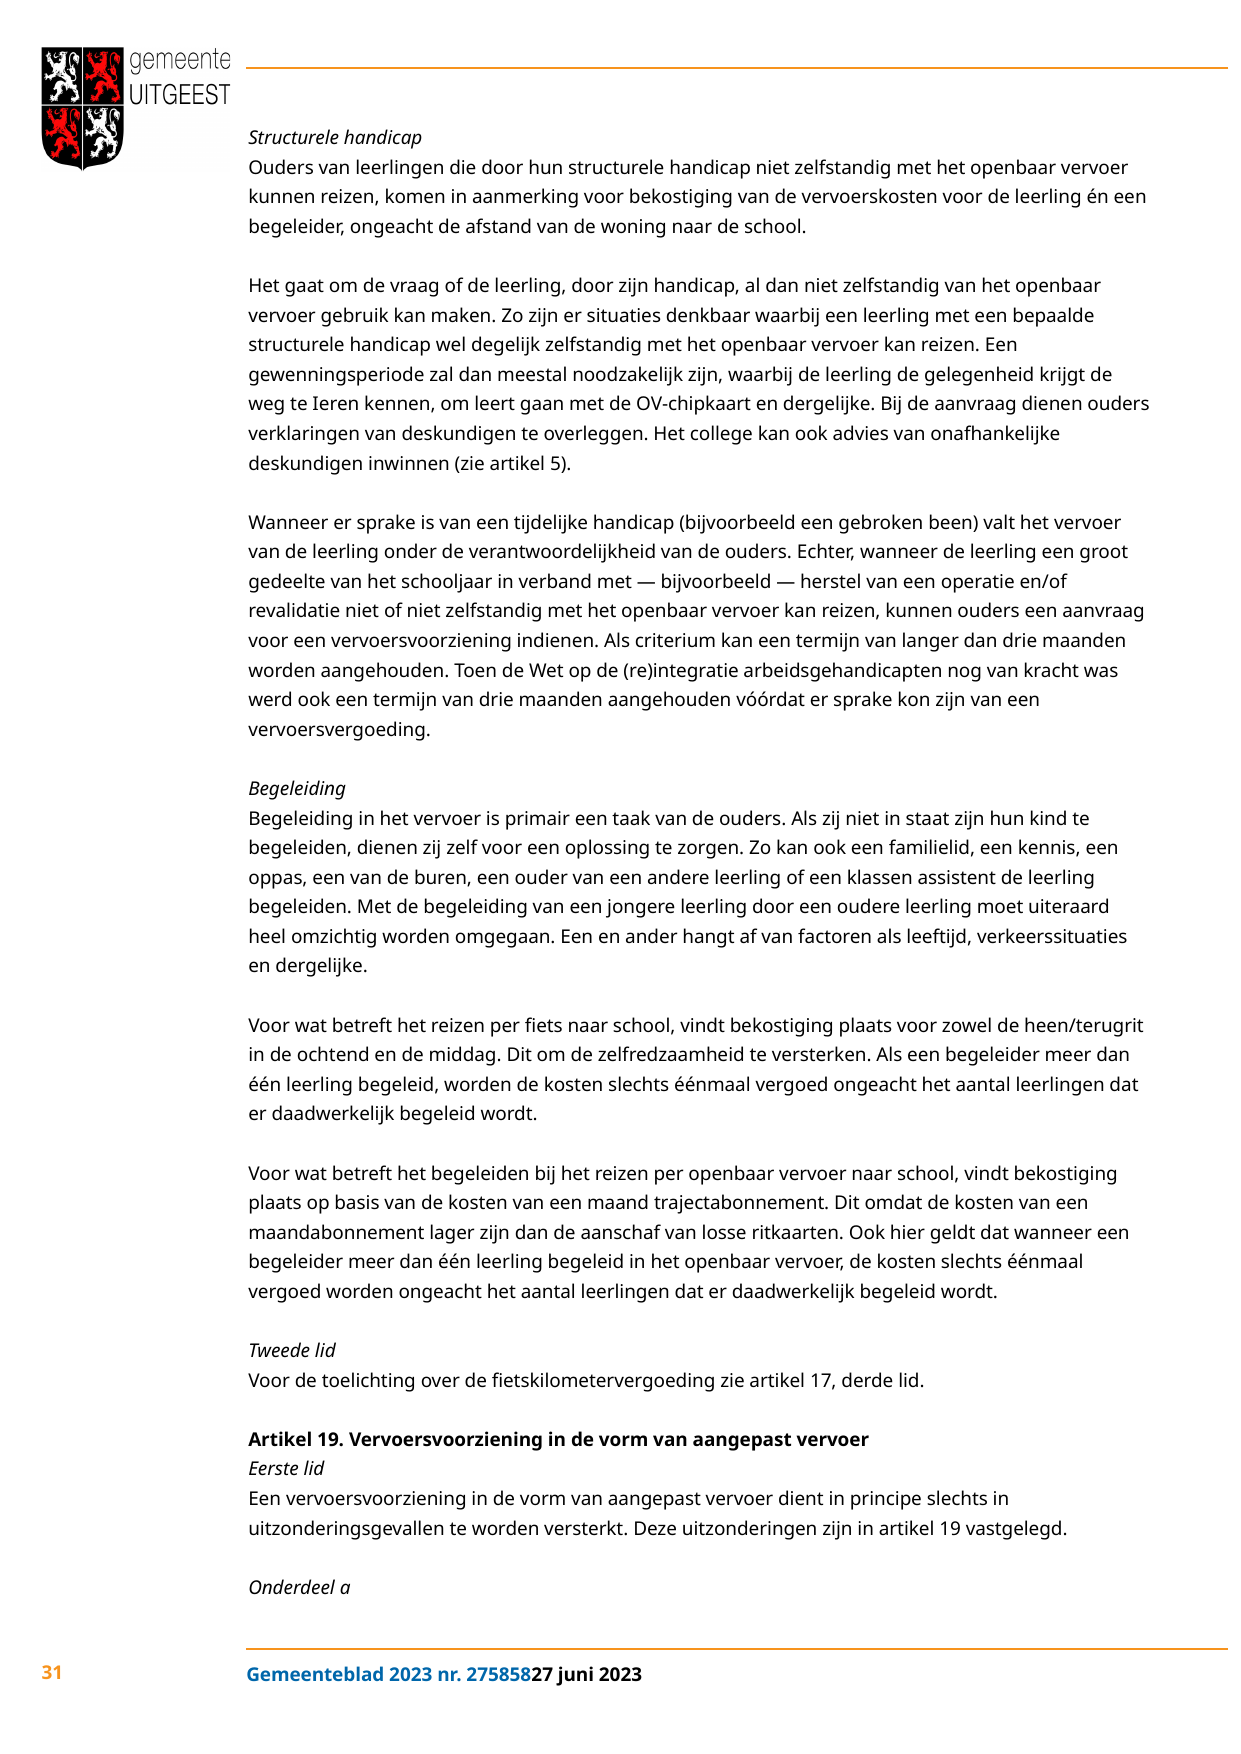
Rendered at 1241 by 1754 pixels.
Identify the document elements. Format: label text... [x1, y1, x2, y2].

text Onderdeel a [248, 1574, 1152, 1600]
text Voor wat betreft het reizen per fiets naar school, vindt bekostiging plaats voor zowel de heen/terugrit in de ochtend en de middag. Dit om de zelfredzaamheid te versterken. Als een begeleider meer dan één leerling begeleid, worden de kosten slechts éénmaal vergoed ongeacht het aantal leerlingen dat er daadwerkelijk begeleid wordt. [248, 1012, 1152, 1126]
text Begeleiding in het vervoer is primair een taak van de ouders. Als zij niet in staat zijn hun kind te begeleiden, dienen zij zelf voor een oplossing te zorgen. Zo kan ook een familielid, een kennis, een oppas, een van de buren, een ouder van een andere leerling of een klassen assistent de leerling begeleiden. Met de begeleiding van een jongere leerling door een oudere leerling moet uiteraard heel omzichtig worden omgegaan. Een en ander hangt af van factoren als leeftijd, verkeerssituaties en dergelijke. [248, 805, 1152, 978]
text Voor de toelichting over de fietskilometervergoeding zie artikel 17, derde lid. [248, 1367, 1152, 1393]
text Een vervoersvoorziening in de vorm van aangepast vervoer dient in principe slechts in uitzonderingsgevallen te worden versterkt. Deze uitzonderingen zijn in artikel 19 vastgelegd. [248, 1485, 1152, 1541]
text Structurele handicap [248, 124, 1152, 150]
picture [41, 47, 231, 172]
text Tweede lid [248, 1337, 1152, 1363]
text Begeleiding [248, 775, 1152, 801]
text Eerste lid [248, 1456, 1152, 1481]
text Artikel 19. Vervoersvoorziening in de vorm van aangepast vervoer [248, 1426, 1152, 1452]
text Voor wat betreft het begeleiden bij het reizen per openbaar vervoer naar school, vindt bekostiging plaats op basis van de kosten van een maand trajectabonnement. Dit omdat de kosten van een maandabonnement lager zijn dan de aanschaf van losse ritkaarten. Ook hier geldt dat wanneer een begeleider meer dan één leerling begeleid in het openbaar vervoer, de kosten slechts éénmaal vergoed worden ongeacht het aantal leerlingen dat er daadwerkelijk begeleid wordt. [248, 1160, 1152, 1304]
text Het gaat om de vraag of de leerling, door zijn handicap, al dan niet zelfstandig van het openbaar vervoer gebruik kan maken. Zo zijn er situaties denkbaar waarbij een leerling met een bepaalde structurele handicap wel degelijk zelfstandig met het openbaar vervoer kan reizen. Een gewenningsperiode zal dan meestal noodzakelijk zijn, waarbij de leerling de gelegenheid krijgt de weg te Ieren kennen, om leert gaan met de OV-chipkaart en dergelijke. Bij de aanvraag dienen ouders verklaringen van deskundigen te overleggen. Het college kan ook advies van onafhankelijke deskundigen inwinnen (zie artikel 5). [248, 272, 1152, 476]
text Ouders van leerlingen die door hun structurele handicap niet zelfstandig met het openbaar vervoer kunnen reizen, komen in aanmerking voor bekostiging van de vervoerskosten voor de leerling én een begeleider, ongeacht de afstand van de woning naar de school. [248, 154, 1152, 239]
text Wanneer er sprake is van een tijdelijke handicap (bijvoorbeeld een gebroken been) valt het vervoer van de leerling onder de verantwoordelijkheid van de ouders. Echter, wanneer de leerling een groot gedeelte van het schooljaar in verband met — bijvoorbeeld — herstel van een operatie en/of revalidatie niet of niet zelfstandig met het openbaar vervoer kan reizen, kunnen ouders een aanvraag voor een vervoersvoorziening indienen. Als criterium kan een termijn van langer dan drie maanden worden aangehouden. Toen de Wet op de (re)integratie arbeidsgehandicapten nog van kracht was werd ook een termijn van drie maanden aangehouden vóórdat er sprake kon zijn van een vervoersvergoeding. [248, 509, 1152, 742]
